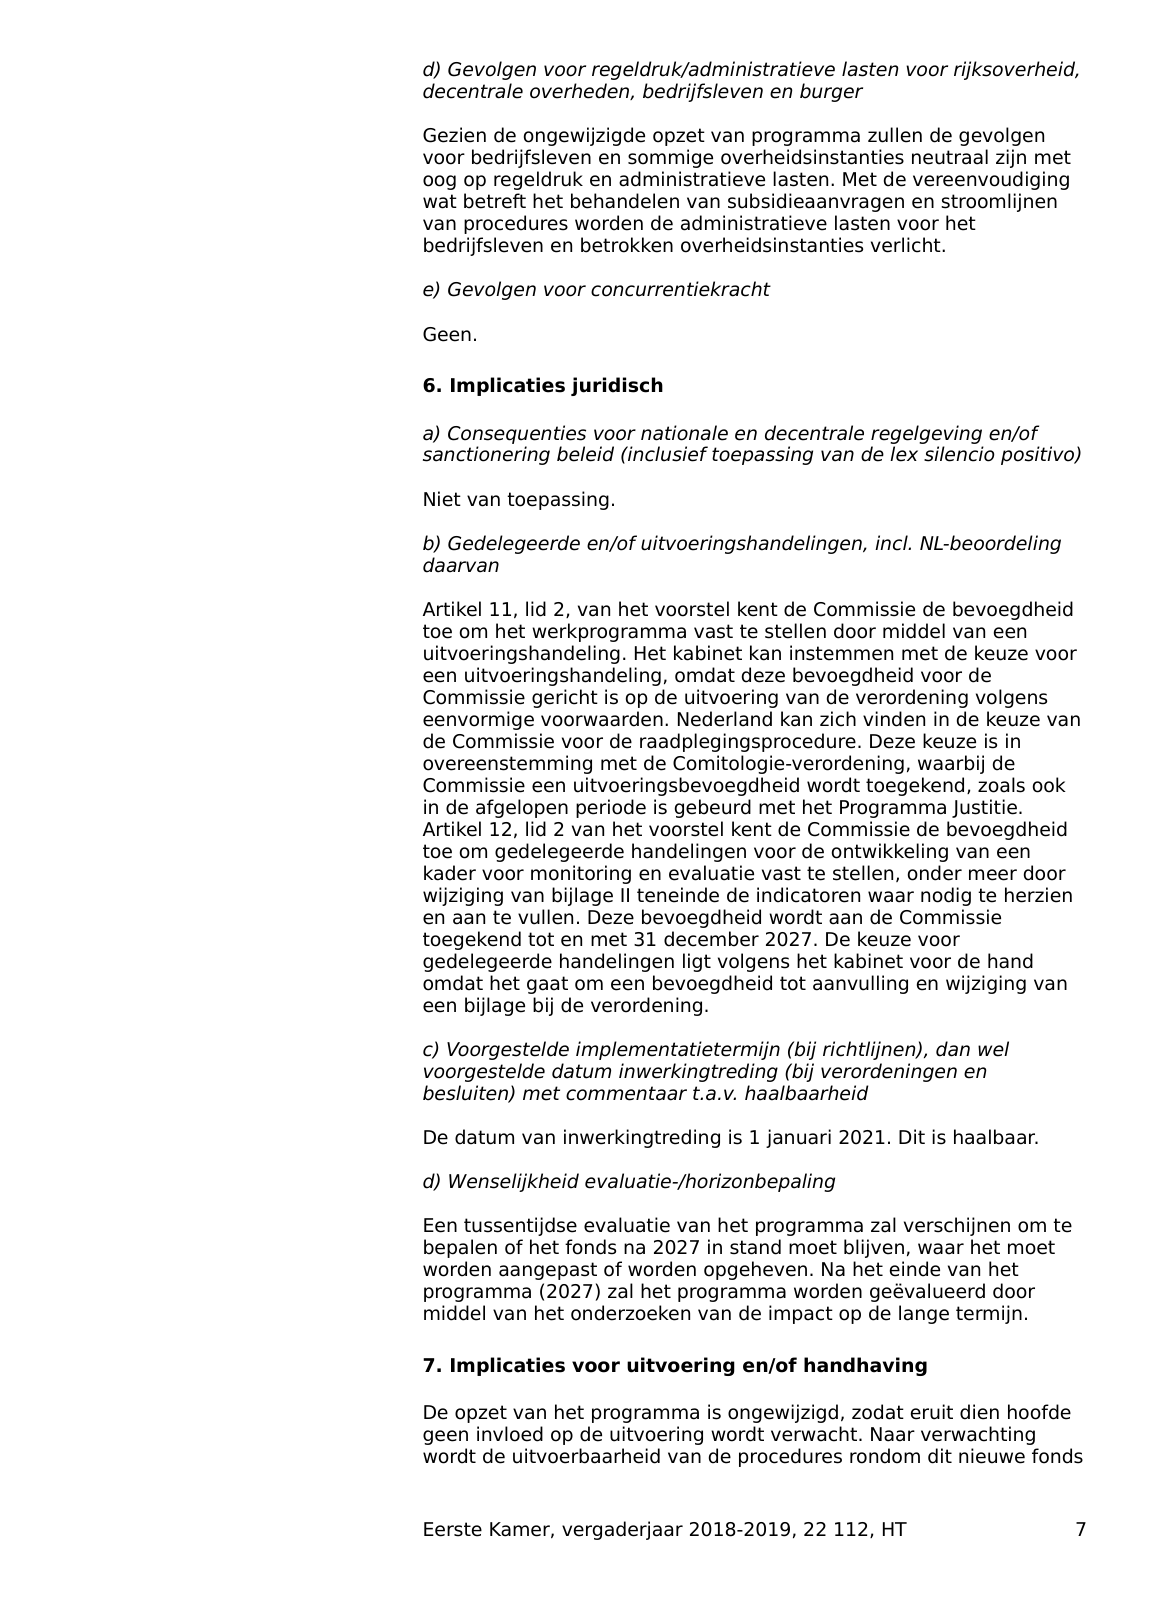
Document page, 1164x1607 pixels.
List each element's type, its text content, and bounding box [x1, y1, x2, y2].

subtitle b) Gedelegeerde en/of uitvoeringshandelingen, incl. NL-beoordeling daarvan [422, 533, 1087, 577]
text Artikel 11, lid 2, van het voorstel kent de Commissie de bevoegdheid toe om het werkprogramma vast te stellen door middel van een uitvoeringshandeling. Het kabinet kan instemmen met de keuze voor een uitvoeringshandeling, omdat deze bevoegdheid voor de Commissie gericht is op de uitvoering van de verordening volgens eenvormige voorwaarden. Nederland kan zich vinden in de keuze van de Commissie voor de raadplegingsprocedure. Deze keuze is in overeenstemming met de Comitologie-verordening, waarbij de Commissie een uitvoeringsbevoegdheid wordt toegekend, zoals ook in de afgelopen periode is gebeurd met het Programma Justitie. [422, 599, 1087, 819]
subtitle d) Wenselijkheid evaluatie-/horizonbepaling [422, 1171, 1087, 1193]
text Geen. [422, 323, 1087, 345]
subtitle a) Consequenties voor nationale en decentrale regelgeving en/of sanctionering beleid (inclusief toepassing van de lex silencio positivo) [422, 422, 1087, 466]
subtitle 7. Implicaties voor uitvoering en/of handhaving [422, 1355, 1087, 1377]
subtitle e) Gevolgen voor concurrentiekracht [422, 279, 1087, 301]
text De opzet van het programma is ongewijzigd, zodat eruit dien hoofde geen invloed op de uitvoering wordt verwacht. Naar verwachting wordt de uitvoerbaarheid van de procedures rondom dit nieuwe fonds [422, 1402, 1087, 1468]
text Een tussentijdse evaluatie van het programma zal verschijnen om te bepalen of het fonds na 2027 in stand moet blijven, waar het moet worden aangepast of worden opgeheven. Na het einde van het programma (2027) zal het programma worden geëvalueerd door middel van het onderzoeken van de impact op de lange termijn. [422, 1215, 1087, 1325]
subtitle c) Voorgestelde implementatietermijn (bij richtlijnen), dan wel voorgestelde datum inwerkingtreding (bij verordeningen en besluiten) met commentaar t.a.v. haalbaarheid [422, 1039, 1087, 1104]
subtitle d) Gevolgen voor regeldruk/administratieve lasten voor rijksoverheid, decentrale overheden, bedrijfsleven en burger [422, 59, 1087, 103]
text De datum van inwerkingtreding is 1 januari 2021. Dit is haalbaar. [422, 1127, 1087, 1149]
text Niet van toepassing. [422, 488, 1087, 511]
subtitle 6. Implicaties juridisch [422, 375, 1087, 397]
text Artikel 12, lid 2 van het voorstel kent de Commissie de bevoegdheid toe om gedelegeerde handelingen voor de ontwikkeling van een kader voor monitoring en evaluatie vast te stellen, onder meer door wijziging van bijlage II teneinde de indicatoren waar nodig te herzien en aan te vullen. Deze bevoegdheid wordt aan de Commissie toegekend tot en met 31 december 2027. De keuze voor gedelegeerde handelingen ligt volgens het kabinet voor de hand omdat het gaat om een bevoegdheid tot aanvulling en wijziging van een bijlage bij de verordening. [422, 819, 1087, 1016]
text Gezien de ongewijzigde opzet van programma zullen de gevolgen voor bedrijfsleven en sommige overheidsinstanties neutraal zijn met oog op regeldruk en administratieve lasten. Met de vereenvoudiging wat betreft het behandelen van subsidieaanvragen en stroomlijnen van procedures worden de administratieve lasten voor het bedrijfsleven en betrokken overheidsinstanties verlicht. [422, 125, 1087, 257]
